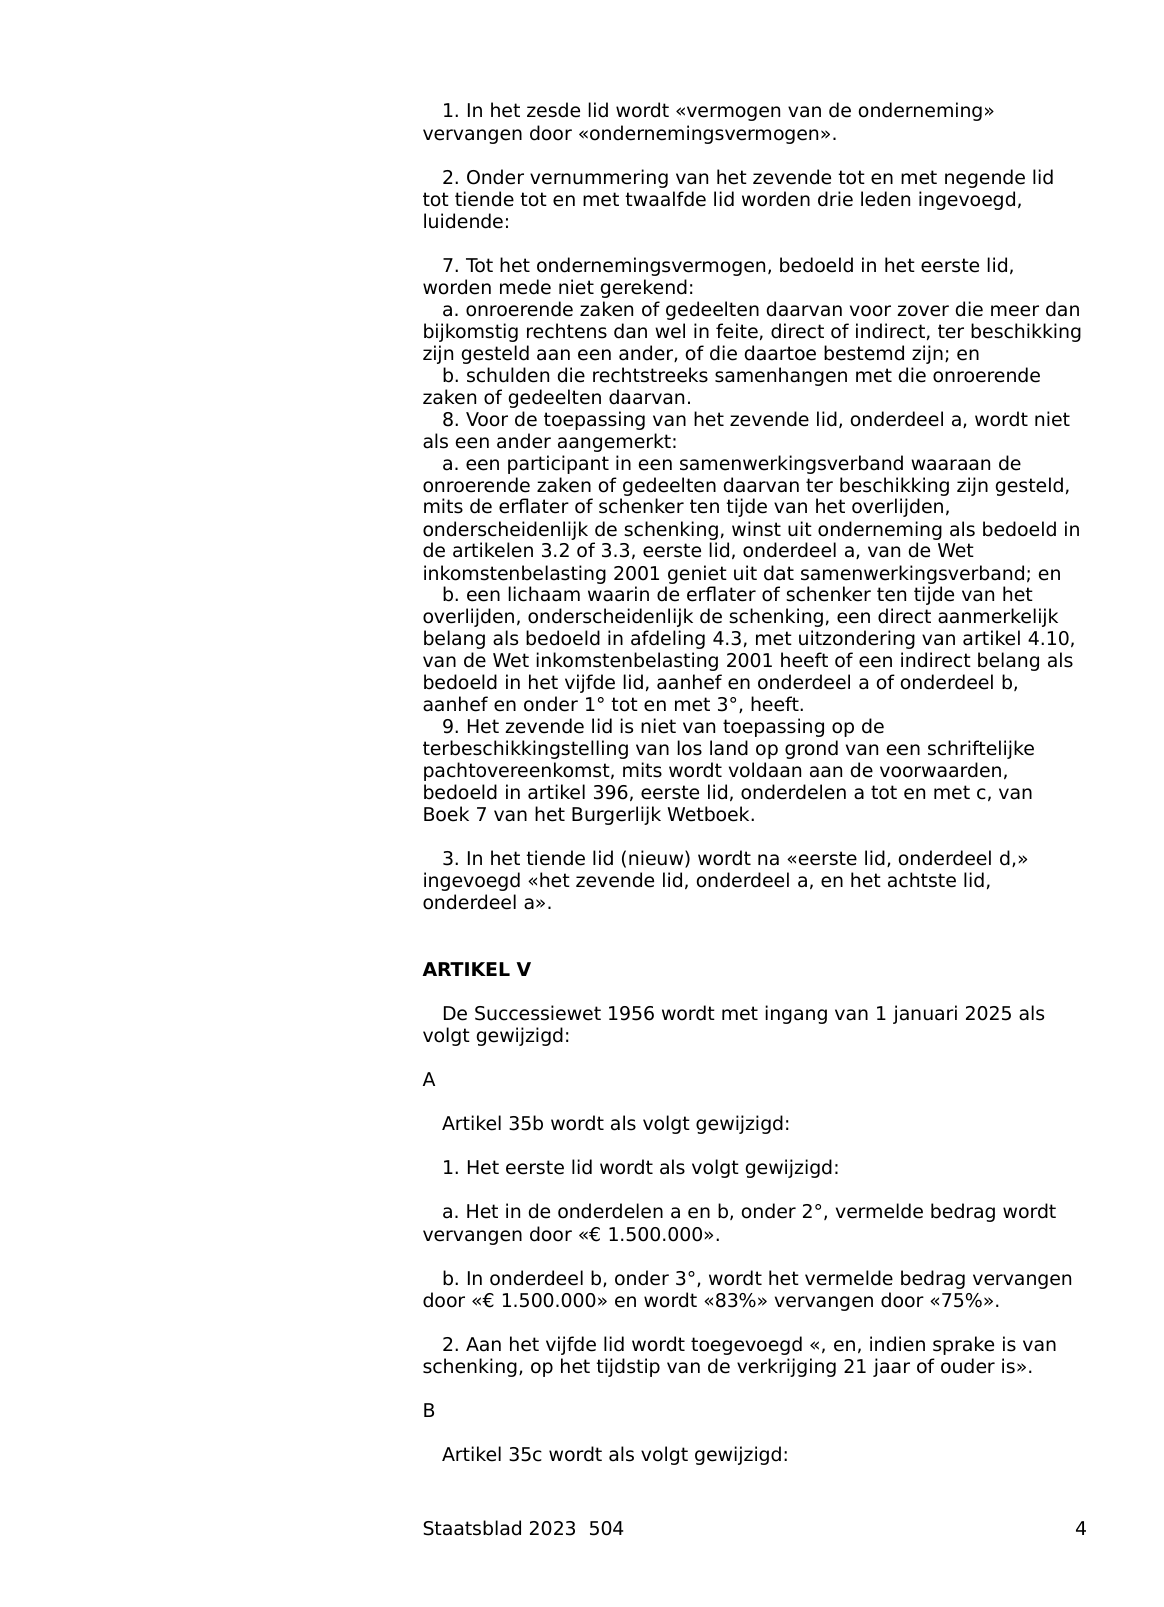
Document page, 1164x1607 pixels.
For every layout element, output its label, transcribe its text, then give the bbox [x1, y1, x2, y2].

text b. een lichaam waarin de erflater of schenker ten tijde van het overlijden, onderscheidenlijk de schenking, een direct aanmerkelijk belang als bedoeld in afdeling 4.3, met uitzondering van artikel 4.10, van de Wet inkomstenbelasting 2001 heeft of een indirect belang als bedoeld in het vijfde lid, aanhef en onderdeel a of onderdeel b, aanhef en onder 1° tot en met 3°, heeft. [422, 584, 1087, 716]
text Artikel 35c wordt als volgt gewijzigd: [422, 1444, 1087, 1466]
text A [422, 1069, 1087, 1091]
text Artikel 35b wordt als volgt gewijzigd: [422, 1113, 1087, 1135]
text a. Het in de onderdelen a en b, onder 2°, vermelde bedrag wordt vervangen door «€ 1.500.000». [422, 1201, 1087, 1245]
subtitle ARTIKEL V [422, 959, 1087, 981]
text 1. Het eerste lid wordt als volgt gewijzigd: [422, 1157, 1087, 1179]
text 9. Het zevende lid is niet van toepassing op de terbeschikkingstelling van los land op grond van een schriftelijke pachtovereenkomst, mits wordt voldaan aan de voorwaarden, bedoeld in artikel 396, eerste lid, onderdelen a tot en met c, van Boek 7 van het Burgerlijk Wetboek. [422, 716, 1087, 826]
text De Successiewet 1956 wordt met ingang van 1 januari 2025 als volgt gewijzigd: [422, 1003, 1087, 1047]
text a. een participant in een samenwerkingsverband waaraan de onroerende zaken of gedeelten daarvan ter beschikking zijn gesteld, mits de erflater of schenker ten tijde van het overlijden, onderscheidenlijk de schenking, winst uit onderneming als bedoeld in de artikelen 3.2 of 3.3, eerste lid, onderdeel a, van de Wet inkomstenbelasting 2001 geniet uit dat samenwerkingsverband; en [422, 452, 1087, 584]
text 8. Voor de toepassing van het zevende lid, onderdeel a, wordt niet als een ander aangemerkt: [422, 408, 1087, 452]
text b. In onderdeel b, onder 3°, wordt het vermelde bedrag vervangen door «€ 1.500.000» en wordt «83%» vervangen door «75%». [422, 1268, 1087, 1312]
text 2. Onder vernummering van het zevende tot en met negende lid tot tiende tot en met twaalfde lid worden drie leden ingevoegd, luidende: [422, 167, 1087, 232]
text a. onroerende zaken of gedeelten daarvan voor zover die meer dan bijkomstig rechtens dan wel in feite, direct of indirect, ter beschikking zijn gesteld aan een ander, of die daartoe bestemd zijn; en [422, 299, 1087, 364]
text 2. Aan het vijfde lid wordt toegevoegd «, en, indien sprake is van schenking, op het tijdstip van de verkrijging 21 jaar of ouder is». [422, 1334, 1087, 1378]
text b. schulden die rechtstreeks samenhangen met die onroerende zaken of gedeelten daarvan. [422, 364, 1087, 408]
text 1. In het zesde lid wordt «vermogen van de onderneming» vervangen door «ondernemingsvermogen». [422, 100, 1087, 144]
text 7. Tot het ondernemingsvermogen, bedoeld in het eerste lid, worden mede niet gerekend: [422, 255, 1087, 299]
text B [422, 1400, 1087, 1422]
text 3. In het tiende lid (nieuw) wordt na «eerste lid, onderdeel d,» ingevoegd «het zevende lid, onderdeel a, en het achtste lid, onderdeel a». [422, 848, 1087, 914]
